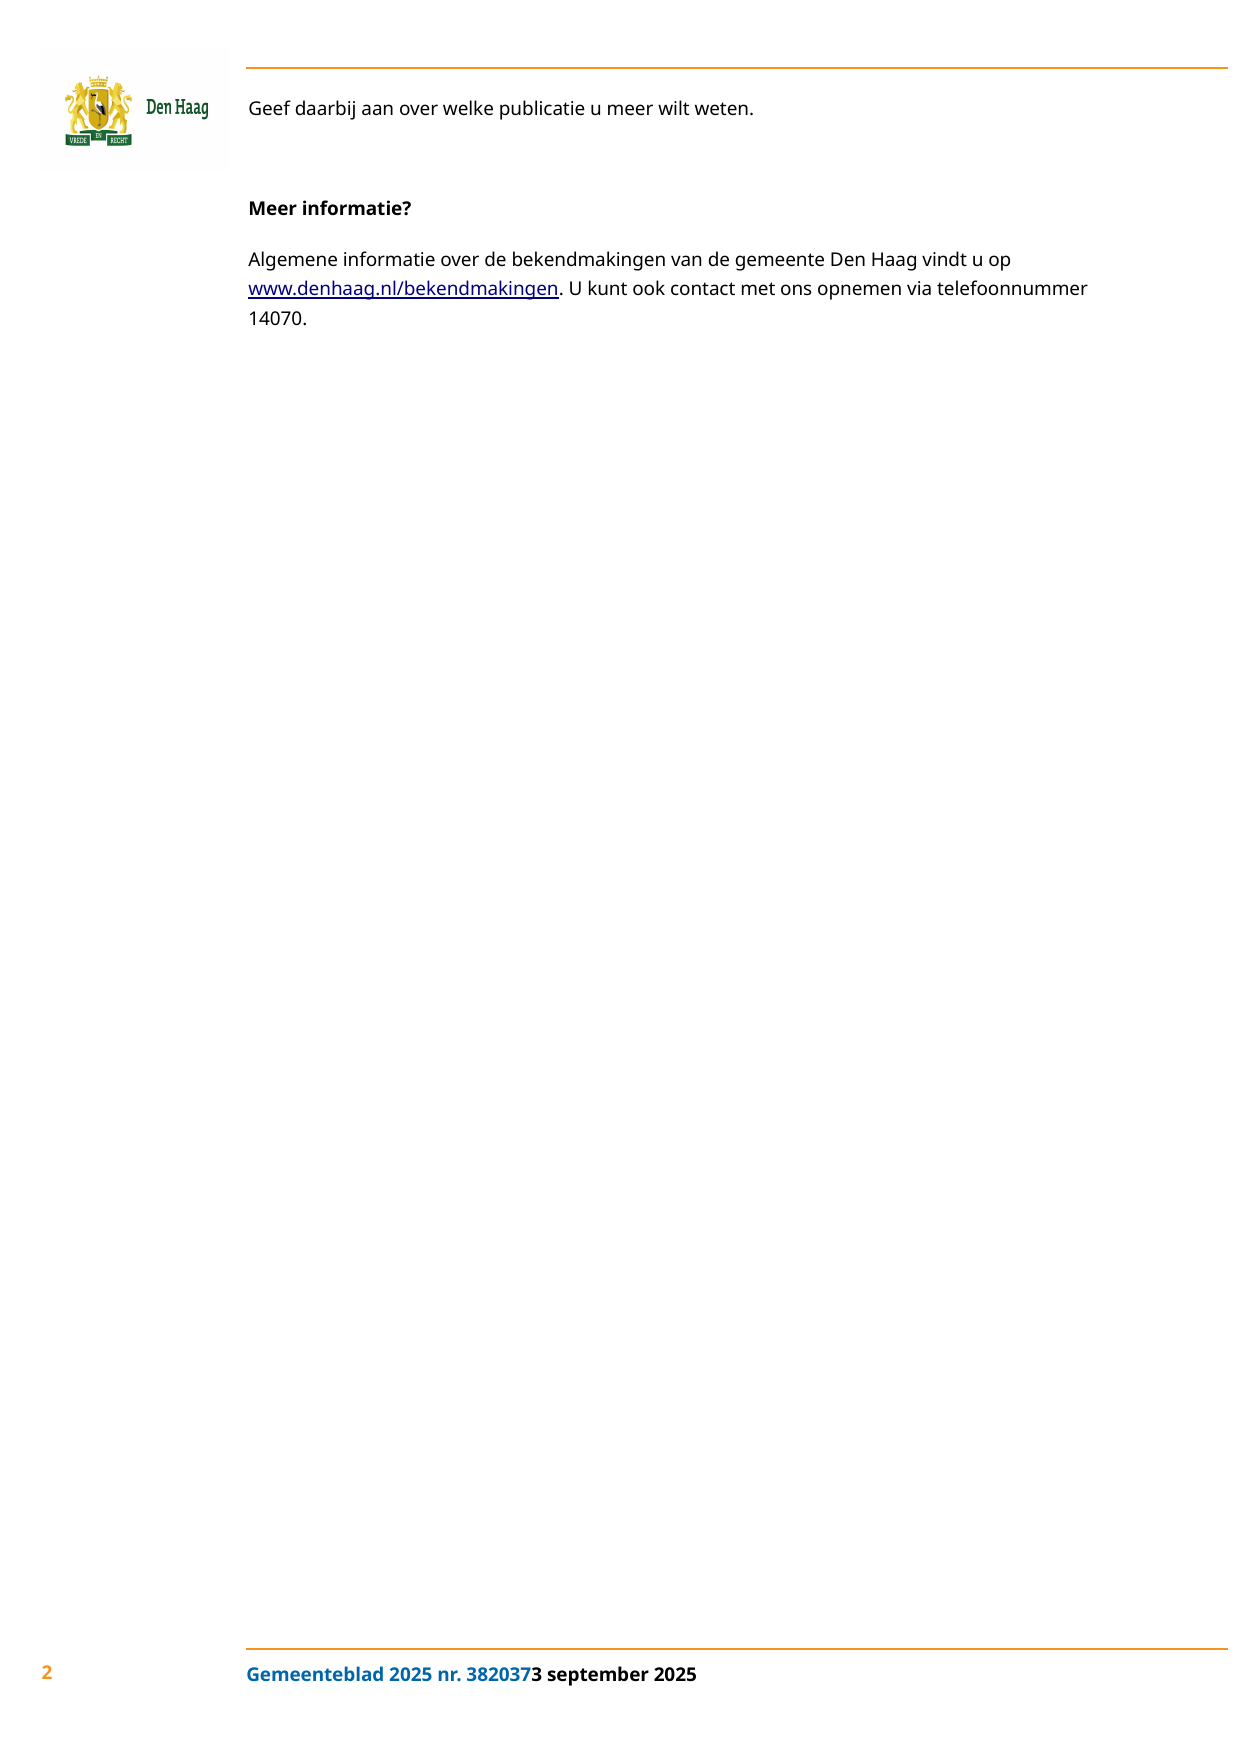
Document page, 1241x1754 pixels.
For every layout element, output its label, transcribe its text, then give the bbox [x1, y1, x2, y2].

picture [41, 47, 231, 172]
text Geef daarbij aan over welke publicatie u meer wilt weten. [248, 95, 1152, 121]
text Algemene informatie over de bekendmakingen van de gemeente Den Haag vindt u op www.denhaag.nl/bekendmakingen. U kunt ook contact met ons opnemen via telefoonnummer 14070. [248, 246, 1152, 331]
text Meer informatie? [248, 196, 1152, 221]
